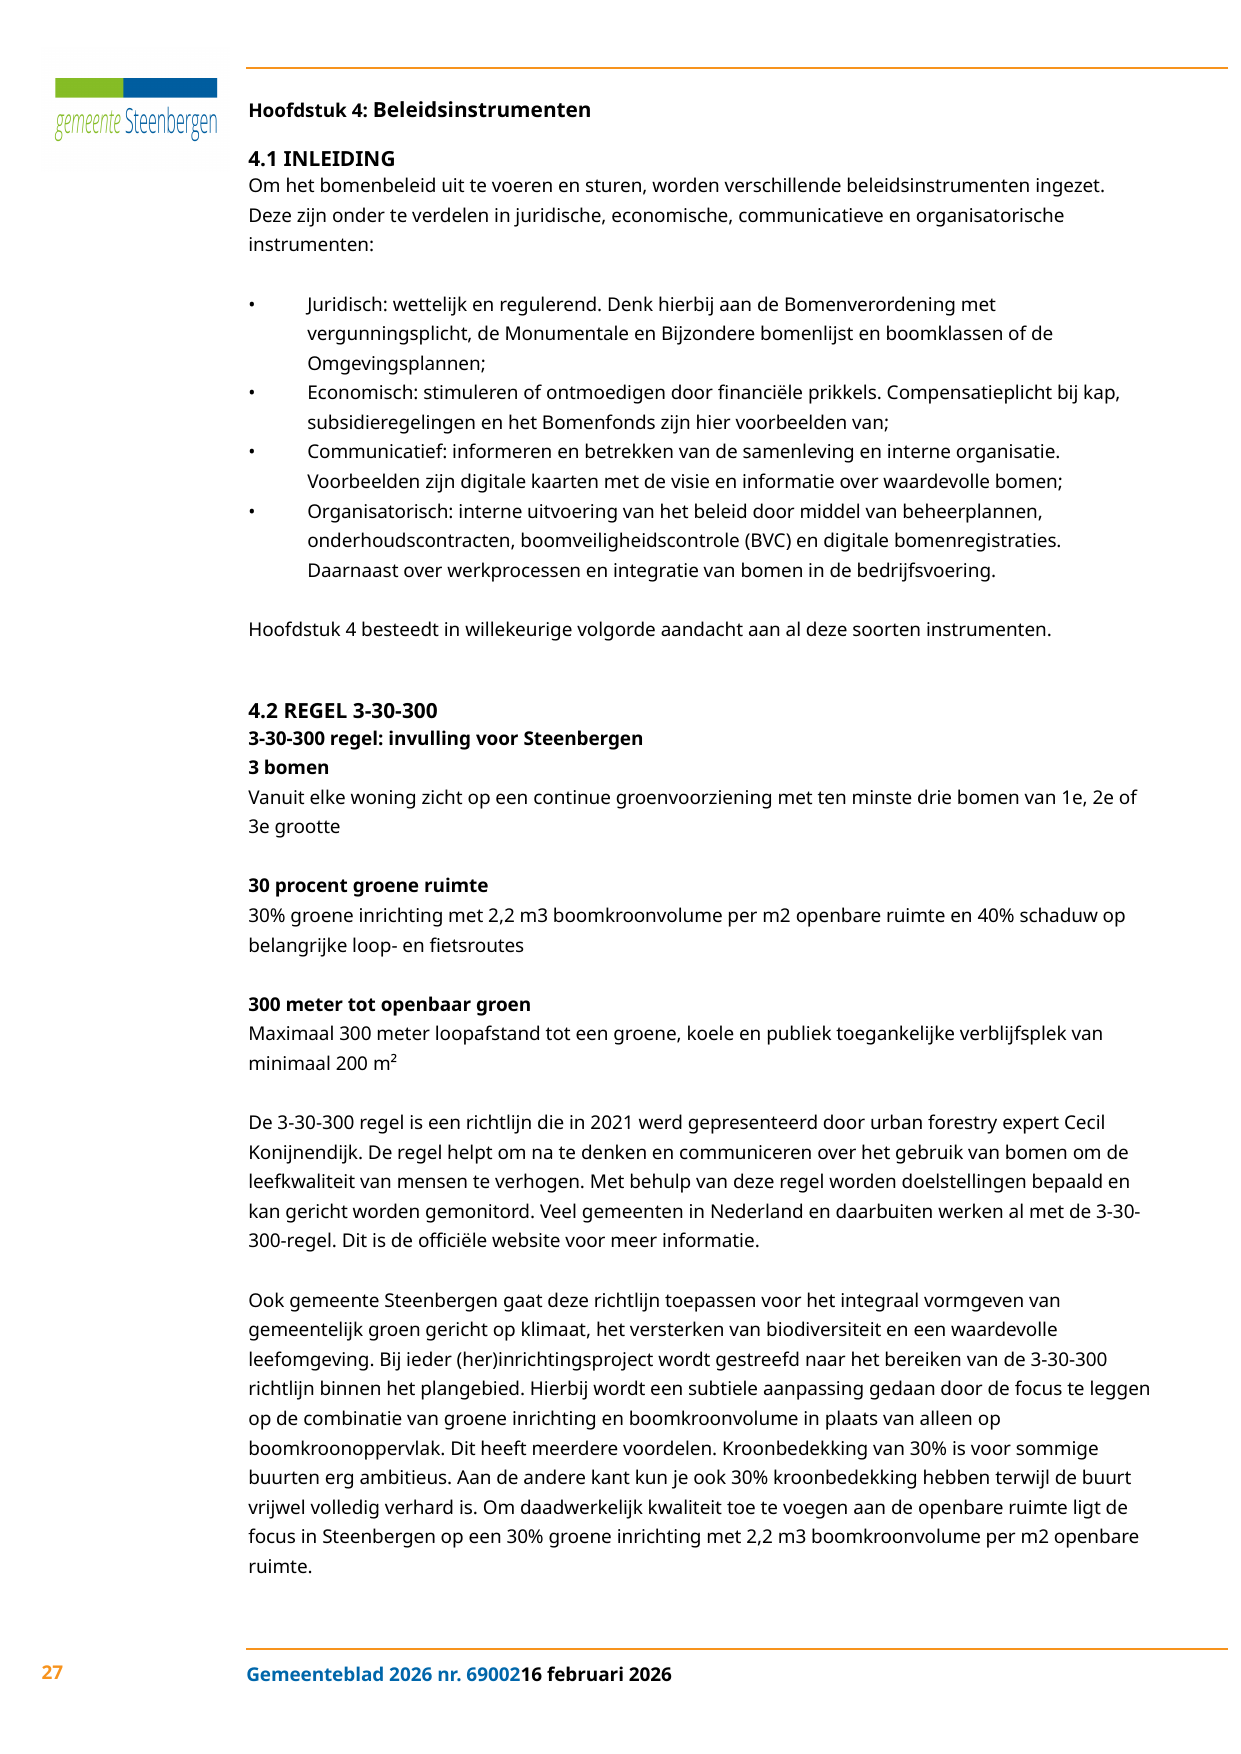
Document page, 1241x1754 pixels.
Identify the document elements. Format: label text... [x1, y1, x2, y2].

picture [41, 47, 231, 172]
text Vanuit elke woning zicht op een continue groenvoorziening met ten minste drie bomen van 1e, 2e of 3e grootte [248, 784, 1152, 839]
list Communicatief: informeren en betrekken van de samenleving en interne organisatie. Voorbeelden zijn digitale kaarten met de visie en informatie over waardevolle bomen; [248, 439, 1152, 494]
text 30% groene inrichting met 2,2 m3 boomkroonvolume per m2 openbare ruimte en 40% schaduw op belangrijke loop- en fietsroutes [248, 902, 1152, 957]
text 4.1 INLEIDING [248, 144, 1152, 172]
list Economisch: stimuleren of ontmoedigen door financiële prikkels. Compensatieplicht bij kap, subsidieregelingen en het Bomenfonds zijn hier voorbeelden van; [248, 379, 1152, 435]
text Ook gemeente Steenbergen gaat deze richtlijn toepassen voor het integraal vormgeven van gemeentelijk groen gericht op klimaat, het versterken van biodiversiteit en een waardevolle leefomgeving. Bij ieder (her)inrichtingsproject wordt gestreefd naar het bereiken van de 3-30-300 richtlijn binnen het plangebied. Hierbij wordt een subtiele aanpassing gedaan door de focus te leggen op de combinatie van groene inrichting en boomkroonvolume in plaats van alleen op boomkroonoppervlak. Dit heeft meerdere voordelen. Kroonbedekking van 30% is voor sommige buurten erg ambitieus. Aan de andere kant kun je ook 30% kroonbedekking hebben terwijl de buurt vrijwel volledig verhard is. Om daadwerkelijk kwaliteit toe te voegen aan de openbare ruimte ligt de focus in Steenbergen op een 30% groene inrichting met 2,2 m3 boomkroonvolume per m2 openbare ruimte. [248, 1287, 1152, 1579]
text Maximaal 300 meter loopafstand tot een groene, koele en publiek toegankelijke verblijfsplek van minimaal 200 m² [248, 1021, 1152, 1076]
text 30 procent groene ruimte [248, 873, 1152, 898]
list Juridisch: wettelijk en regulerend. Denk hierbij aan de Bomenverordening met vergunningsplicht, de Monumentale en Bijzondere bomenlijst en boomklassen of de Omgevingsplannen; [248, 291, 1152, 376]
text 3 bomen [248, 754, 1152, 780]
text 4.2 REGEL 3-30-300 [248, 696, 1152, 725]
text Hoofdstuk 4 besteedt in willekeurige volgorde aandacht aan al deze soorten instrumenten. [248, 616, 1152, 642]
text Hoofdstuk 4: Beleidsinstrumenten [248, 95, 1152, 123]
text 300 meter tot openbaar groen [248, 991, 1152, 1017]
text De 3-30-300 regel is een richtlijn die in 2021 werd gepresenteerd door urban forestry expert Cecil Konijnendijk. De regel helpt om na te denken en communiceren over het gebruik van bomen om de leefkwaliteit van mensen te verhogen. Met behulp van deze regel worden doelstellingen bepaald en kan gericht worden gemonitord. Veel gemeenten in Nederland en daarbuiten werken al met de 3-30-300-regel. Dit is de officiële website voor meer informatie. [248, 1109, 1152, 1253]
text Om het bomenbeleid uit te voeren en sturen, worden verschillende beleidsinstrumenten ingezet. Deze zijn onder te verdelen in juridische, economische, communicatieve en organisatorische instrumenten: [248, 172, 1152, 257]
text 3-30-300 regel: invulling voor Steenbergen [248, 725, 1152, 750]
list Organisatorisch: interne uitvoering van het beleid door middel van beheerplannen, onderhoudscontracten, boomveiligheidscontrole (BVC) en digitale bomenregistraties. Daarnaast over werkprocessen en integratie van bomen in de bedrijfsvoering. [248, 498, 1152, 583]
